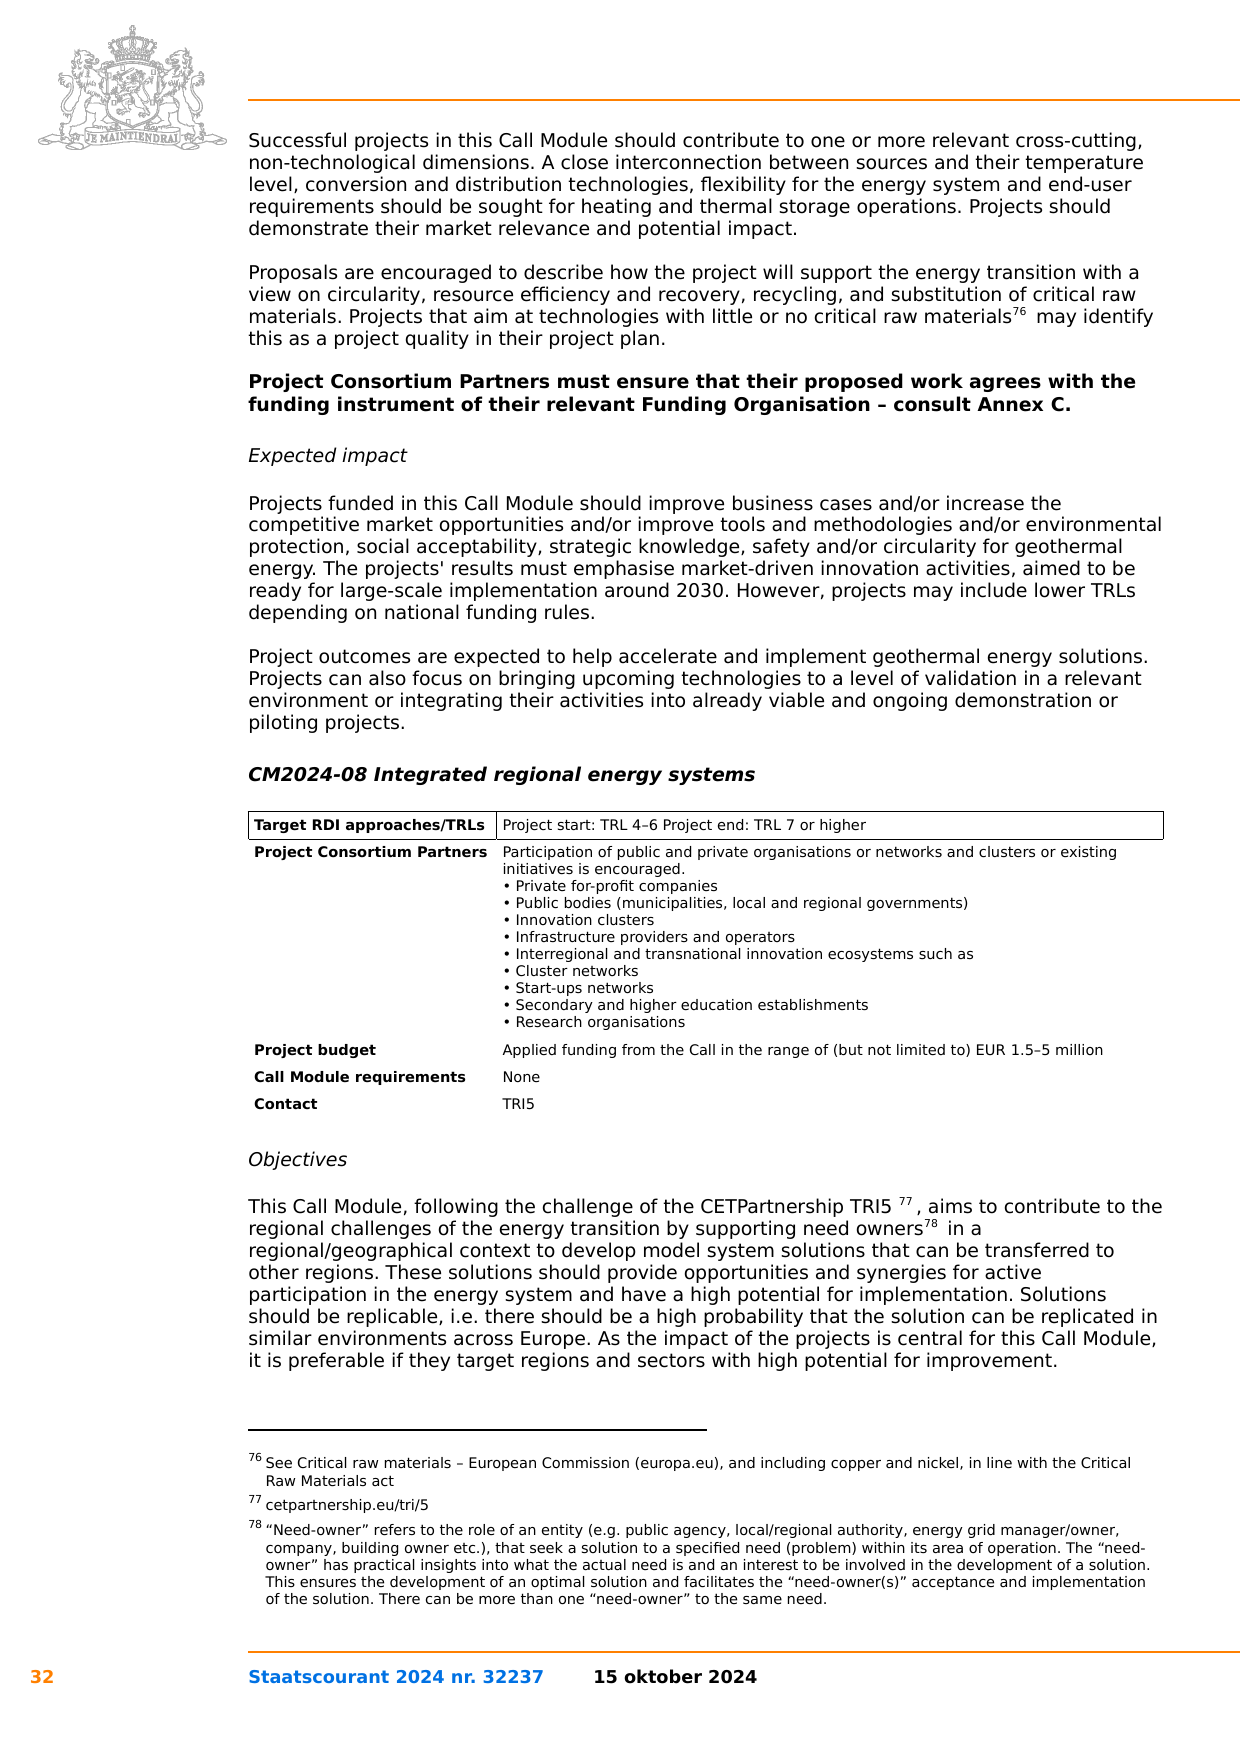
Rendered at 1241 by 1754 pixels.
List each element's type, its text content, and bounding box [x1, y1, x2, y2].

subtitle Objectives [248, 1149, 1163, 1171]
table_cell Project budget [249, 1037, 496, 1063]
text cetpartnership.eu/tri/5 [248, 1493, 1163, 1515]
table_header Target RDI approaches/TRLs [249, 812, 496, 838]
table_cell Applied funding from the Call in the range of (but not limited to) EUR 1.5–5 million [497, 1037, 1163, 1063]
text Successful projects in this Call Module should contribute to one or more relevant cross-cutting, non-technological dimensions. A close interconnection between sources and their temperature level, conversion and distribution technologies, flexibility for the energy system and end-user requirements should be sought for heating and thermal storage operations. Projects should demonstrate their market relevance and potential impact. [248, 130, 1163, 240]
table_cell Call Module requirements [249, 1064, 496, 1090]
subtitle CM2024-08 Integrated regional energy systems [248, 764, 1163, 786]
table_header Project start: TRL 4–6 Project end: TRL 7 or higher [497, 812, 1163, 838]
text Projects funded in this Call Module should improve business cases and/or increase the competitive market opportunities and/or improve tools and methodologies and/or environmental protection, social acceptability, strategic knowledge, safety and/or circularity for geothermal energy. The projects' results must emphasise market-driven innovation activities, aimed to be ready for large-scale implementation around 2030. However, projects may include lower TRLs depending on national funding rules. [248, 492, 1163, 624]
text See Critical raw materials – European Commission (europa.eu), and including copper and nickel, in line with the Critical Raw Materials act [248, 1451, 1163, 1490]
table_cell TRI5 [497, 1091, 1163, 1118]
text Proposals are encouraged to describe how the project will support the energy transition with a view on circularity, resource efficiency and recovery, recycling, and substitution of critical raw materials. Projects that aim at technologies with little or no critical raw materials may identify this as a project quality in their project plan. [248, 262, 1163, 349]
picture [38, 25, 227, 150]
text This Call Module, following the challenge of the CETPartnership TRI5 , aims to contribute to the regional challenges of the energy transition by supporting need owners in a regional/geographical context to develop model system solutions that can be transferred to other regions. These solutions should provide opportunities and synergies for active participation in the energy system and have a high potential for implementation. Solutions should be replicable, i.e. there should be a high probability that the solution can be replicated in similar environments across Europe. As the impact of the projects is central for this Call Module, it is preferable if they target regions and sectors with high potential for improvement. [248, 1196, 1163, 1372]
text Project outcomes are expected to help accelerate and implement geothermal energy solutions. Projects can also focus on bringing upcoming technologies to a level of validation in a relevant environment or integrating their activities into already viable and ongoing demonstration or piloting projects. [248, 646, 1163, 734]
table_cell Project Consortium Partners [249, 840, 496, 1036]
table_cell None [497, 1064, 1163, 1090]
table_cell Contact [249, 1091, 496, 1118]
text “Need-owner” refers to the role of an entity (e.g. public agency, local/regional authority, energy grid manager/owner, company, building owner etc.), that seek a solution to a specified need (problem) within its area of operation. The “need-owner” has practical insights into what the actual need is and an interest to be involved in the development of a solution. This ensures the development of an optimal solution and facilitates the “need-owner(s)” acceptance and implementation of the solution. There can be more than one “need-owner” to the same need. [248, 1518, 1163, 1608]
table_cell Participation of public and private organisations or networks and clusters or existing initiatives is encouraged. • Private for-profit companies • Public bodies (municipalities, local and regional governments) • Innovation clusters • Infrastructure providers and operators • Interregional and transnational innovation ecosystems such as • Cluster networks • Start-ups networks • Secondary and higher education establishments • Research organisations [497, 840, 1163, 1036]
text Project Consortium Partners must ensure that their proposed work agrees with the funding instrument of their relevant Funding Organisation – consult Annex C. [248, 371, 1163, 415]
subtitle Expected impact [248, 445, 1163, 467]
